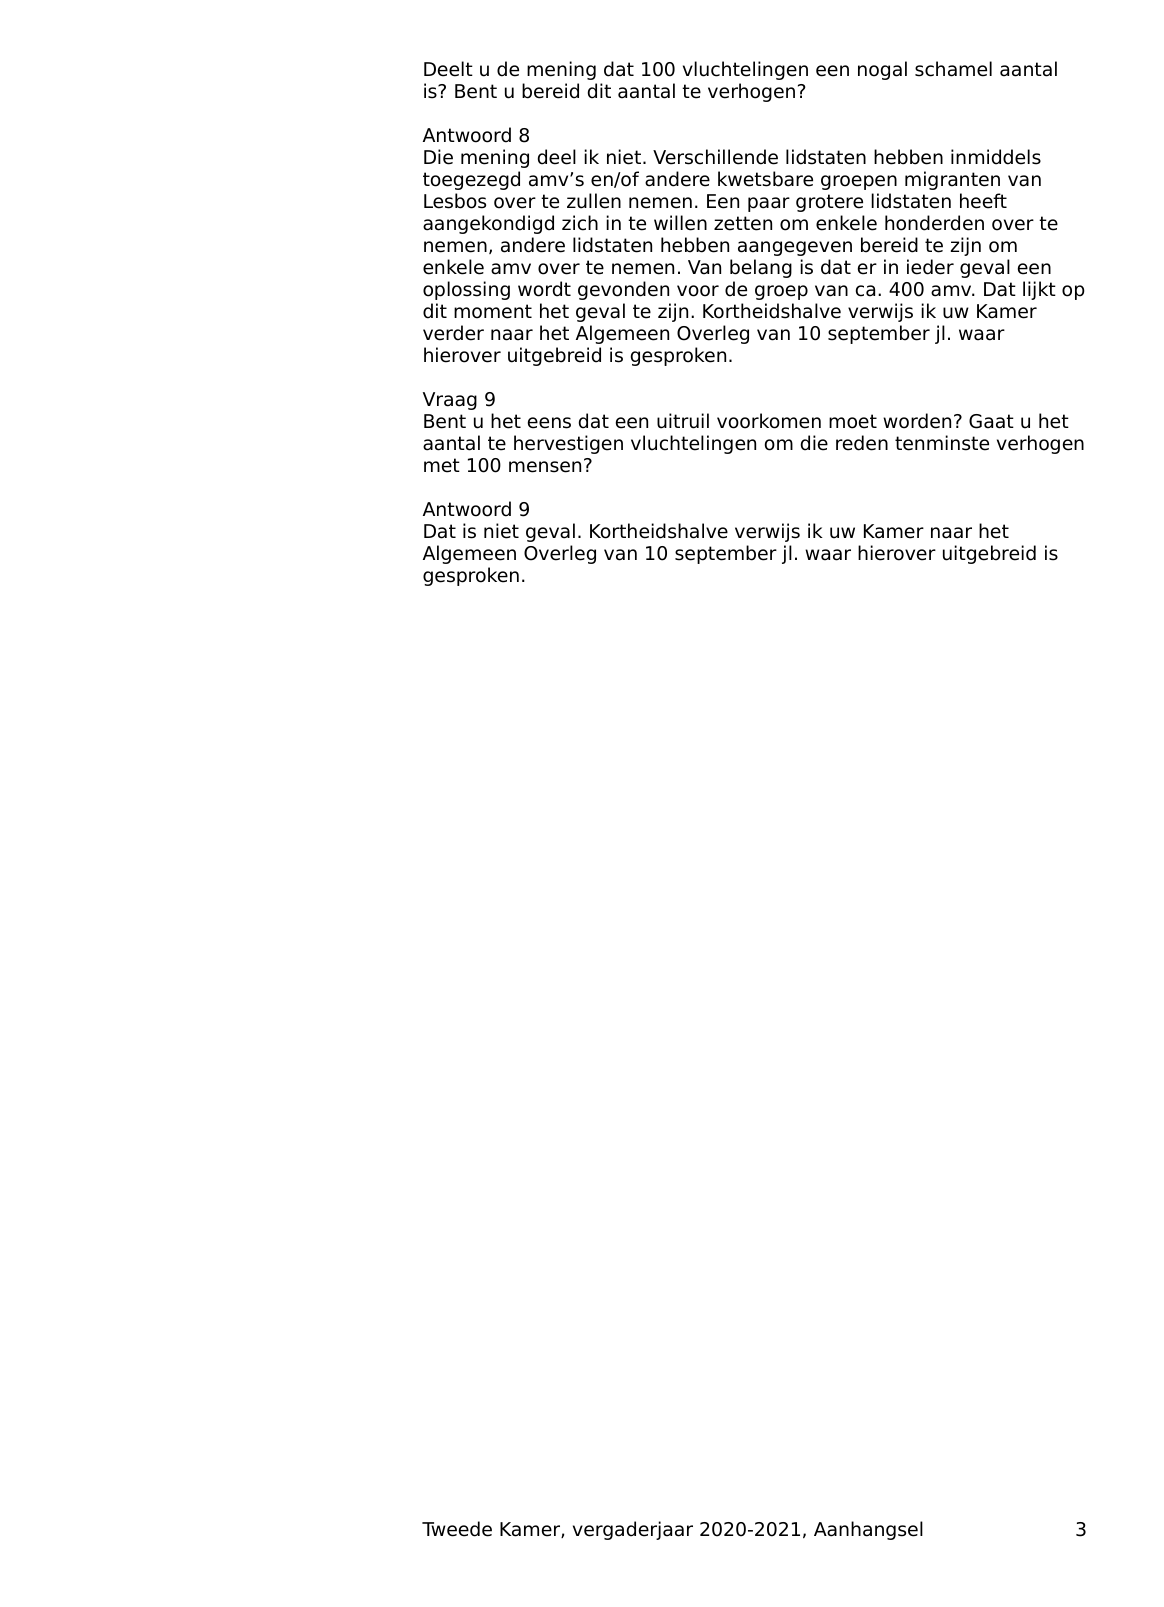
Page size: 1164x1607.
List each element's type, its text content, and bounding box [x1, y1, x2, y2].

text Antwoord 8 [422, 125, 1087, 147]
text Vraag 9 [422, 389, 1087, 411]
text Bent u het eens dat een uitruil voorkomen moet worden? Gaat u het aantal te hervestigen vluchtelingen om die reden tenminste verhogen met 100 mensen? [422, 411, 1087, 477]
text Antwoord 9 [422, 499, 1087, 521]
text Dat is niet geval. Kortheidshalve verwijs ik uw Kamer naar het Algemeen Overleg van 10 september jl. waar hierover uitgebreid is gesproken. [422, 521, 1087, 587]
text Die mening deel ik niet. Verschillende lidstaten hebben inmiddels toegezegd amv’s en/of andere kwetsbare groepen migranten van Lesbos over te zullen nemen. Een paar grotere lidstaten heeft aangekondigd zich in te willen zetten om enkele honderden over te nemen, andere lidstaten hebben aangegeven bereid te zijn om enkele amv over te nemen. Van belang is dat er in ieder geval een oplossing wordt gevonden voor de groep van ca. 400 amv. Dat lijkt op dit moment het geval te zijn. Kortheidshalve verwijs ik uw Kamer verder naar het Algemeen Overleg van 10 september jl. waar hierover uitgebreid is gesproken. [422, 147, 1087, 367]
text Deelt u de mening dat 100 vluchtelingen een nogal schamel aantal is? Bent u bereid dit aantal te verhogen? [422, 59, 1087, 103]
